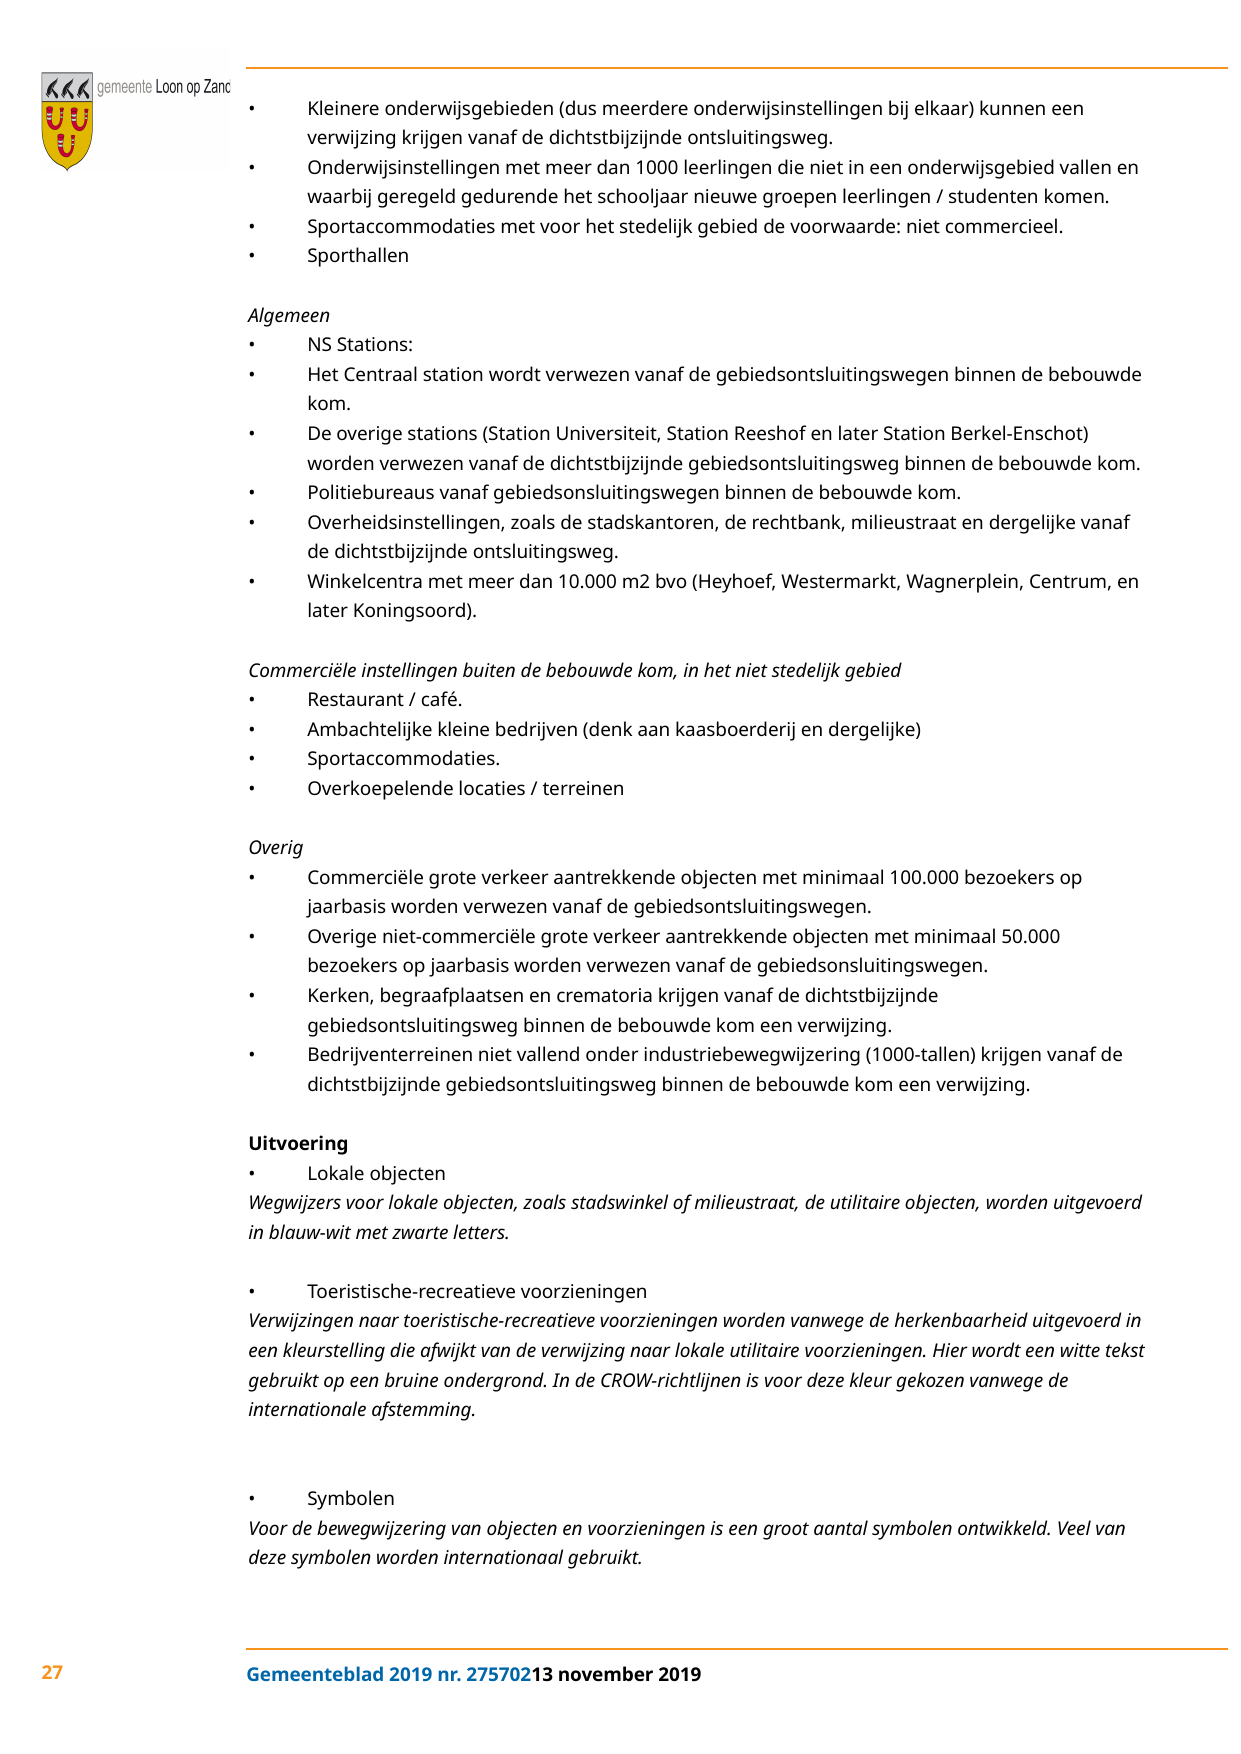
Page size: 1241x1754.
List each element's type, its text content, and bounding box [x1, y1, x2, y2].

list Het Centraal station wordt verwezen vanaf de gebiedsontsluitingswegen binnen de bebouwde kom. [248, 361, 1152, 416]
text Verwijzingen naar toeristische-recreatieve voorzieningen worden vanwege de herkenbaarheid uitgevoerd in een kleurstelling die afwijkt van de verwijzing naar lokale utilitaire voorzieningen. Hier wordt een witte tekst gebruikt op een bruine ondergrond. In de CROW-richtlijnen is voor deze kleur gekozen vanwege de internationale afstemming. [248, 1308, 1152, 1422]
text Voor de bewegwijzering van objecten en voorzieningen is een groot aantal symbolen ontwikkeld. Veel van deze symbolen worden internationaal gebruikt. [248, 1515, 1152, 1570]
text Algemeen [248, 302, 1152, 328]
list Onderwijsinstellingen met meer dan 1000 leerlingen die niet in een onderwijsgebied vallen en waarbij geregeld gedurende het schooljaar nieuwe groepen leerlingen / studenten komen. [248, 154, 1152, 209]
text Overig [248, 834, 1152, 860]
list Overheidsinstellingen, zoals de stadskantoren, de rechtbank, milieustraat en dergelijke vanaf de dichtstbijzijnde ontsluitingsweg. [248, 509, 1152, 564]
list Bedrijventerreinen niet vallend onder industriebewegwijzering (1000-tallen) krijgen vanaf de dichtstbijzijnde gebiedsontsluitingsweg binnen de bebouwde kom een verwijzing. [248, 1041, 1152, 1097]
list Symbolen [248, 1485, 1152, 1511]
text Uitvoering [248, 1130, 1152, 1156]
text Commerciële instellingen buiten de bebouwde kom, in het niet stedelijk gebied [248, 657, 1152, 683]
picture [41, 47, 231, 172]
list NS Stations: [248, 331, 1152, 357]
list Overkoepelende locaties / terreinen [248, 775, 1152, 801]
list Overige niet-commerciële grote verkeer aantrekkende objecten met minimaal 50.000 bezoekers op jaarbasis worden verwezen vanaf de gebiedsonsluitingswegen. [248, 923, 1152, 978]
list Winkelcentra met meer dan 10.000 m2 bvo (Heyhoef, Westermarkt, Wagnerplein, Centrum, en later Koningsoord). [248, 568, 1152, 623]
list Sportaccommodaties. [248, 746, 1152, 771]
text Wegwijzers voor lokale objecten, zoals stadswinkel of milieustraat, de utilitaire objecten, worden uitgevoerd in blauw-wit met zwarte letters. [248, 1189, 1152, 1245]
list Sporthallen [248, 243, 1152, 268]
list Commerciële grote verkeer aantrekkende objecten met minimaal 100.000 bezoekers op jaarbasis worden verwezen vanaf de gebiedsontsluitingswegen. [248, 864, 1152, 919]
list Kleinere onderwijsgebieden (dus meerdere onderwijsinstellingen bij elkaar) kunnen een verwijzing krijgen vanaf de dichtstbijzijnde ontsluitingsweg. [248, 95, 1152, 150]
list Lokale objecten [248, 1160, 1152, 1186]
list Ambachtelijke kleine bedrijven (denk aan kaasboerderij en dergelijke) [248, 716, 1152, 742]
list Sportaccommodaties met voor het stedelijk gebied de voorwaarde: niet commercieel. [248, 213, 1152, 239]
list De overige stations (Station Universiteit, Station Reeshof en later Station Berkel-Enschot) worden verwezen vanaf de dichtstbijzijnde gebiedsontsluitingsweg binnen de bebouwde kom. [248, 420, 1152, 476]
list Toeristische-recreatieve voorzieningen [248, 1278, 1152, 1304]
list Politiebureaus vanaf gebiedsonsluitingswegen binnen de bebouwde kom. [248, 479, 1152, 505]
list Kerken, begraafplaatsen en crematoria krijgen vanaf de dichtstbijzijnde gebiedsontsluitingsweg binnen de bebouwde kom een verwijzing. [248, 982, 1152, 1038]
list Restaurant / café. [248, 686, 1152, 712]
